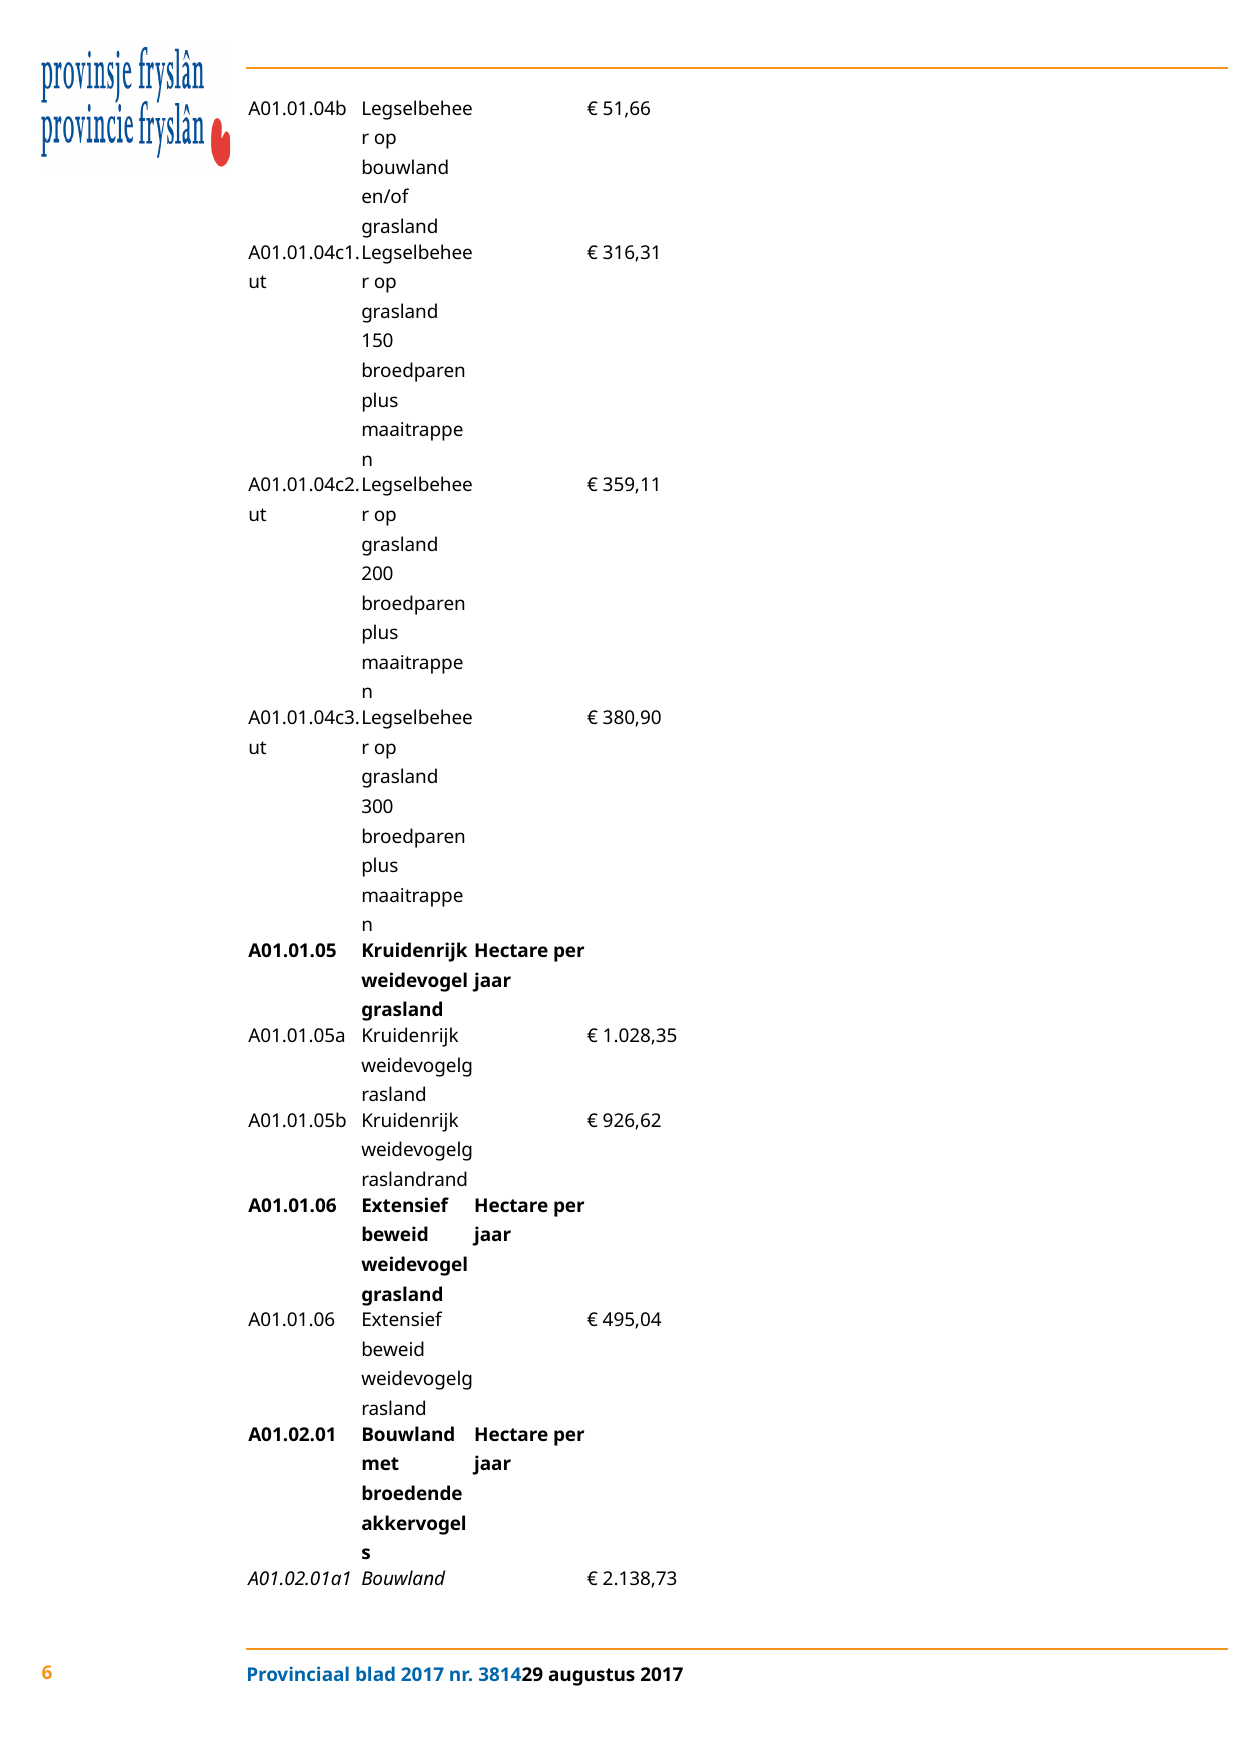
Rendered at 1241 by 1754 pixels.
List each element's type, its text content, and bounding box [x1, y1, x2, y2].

table_cell [587, 937, 700, 1022]
table_cell [474, 472, 587, 704]
table_cell € 380,90 [587, 705, 700, 937]
table_cell € 51,66 [587, 95, 700, 239]
table_cell [474, 1022, 587, 1107]
table_cell Extensief beweid weidevogelgrasland [361, 1306, 474, 1421]
table_cell Bouwland met broedende akkervogels [361, 1421, 474, 1565]
table_cell A01.01.06 [248, 1192, 361, 1306]
table_cell A01.01.04c2.ut [248, 472, 361, 704]
table_cell Kruidenrijk weidevogelgraslandrand [361, 1107, 474, 1192]
table_cell Hectare per jaar [474, 937, 587, 1022]
table_cell [474, 1107, 587, 1192]
table_cell A01.01.04c3.ut [248, 705, 361, 937]
table_cell [474, 1306, 587, 1421]
table_cell A01.02.01a1 [248, 1565, 361, 1591]
table_cell Legselbeheer op grasland 150 broedparen plus maaitrappen [361, 239, 474, 472]
table_cell Hectare per jaar [474, 1192, 587, 1306]
table_cell A01.02.01 [248, 1421, 361, 1565]
table_cell Hectare per jaar [474, 1421, 587, 1565]
table_cell A01.01.04c1.ut [248, 239, 361, 472]
table_cell A01.01.05 [248, 937, 361, 1022]
table_cell Kruidenrijk weidevogelgrasland [361, 937, 474, 1022]
table_cell Legselbeheer op grasland 300 broedparen plus maaitrappen [361, 705, 474, 937]
table_cell € 1.028,35 [587, 1022, 700, 1107]
table_cell Extensief beweid weidevogelgrasland [361, 1192, 474, 1306]
table_cell A01.01.05a [248, 1022, 361, 1107]
table_cell A01.01.04b [248, 95, 361, 239]
table_cell [587, 1421, 700, 1565]
table_cell [474, 239, 587, 472]
table_cell € 926,62 [587, 1107, 700, 1192]
table_cell [474, 95, 587, 239]
table_cell € 495,04 [587, 1306, 700, 1421]
table_cell € 359,11 [587, 472, 700, 704]
picture [41, 47, 231, 172]
table_cell [474, 705, 587, 937]
table_cell € 316,31 [587, 239, 700, 472]
table_cell A01.01.06 [248, 1306, 361, 1421]
table_cell Legselbeheer op bouwland en/of grasland [361, 95, 474, 239]
table_cell Legselbeheer op grasland 200 broedparen plus maaitrappen [361, 472, 474, 704]
table_cell A01.01.05b [248, 1107, 361, 1192]
table_cell € 2.138,73 [587, 1565, 700, 1591]
table_cell [474, 1565, 587, 1591]
table_cell [587, 1192, 700, 1306]
table_cell Bouwland [361, 1565, 474, 1591]
table_cell Kruidenrijk weidevogelgrasland [361, 1022, 474, 1107]
